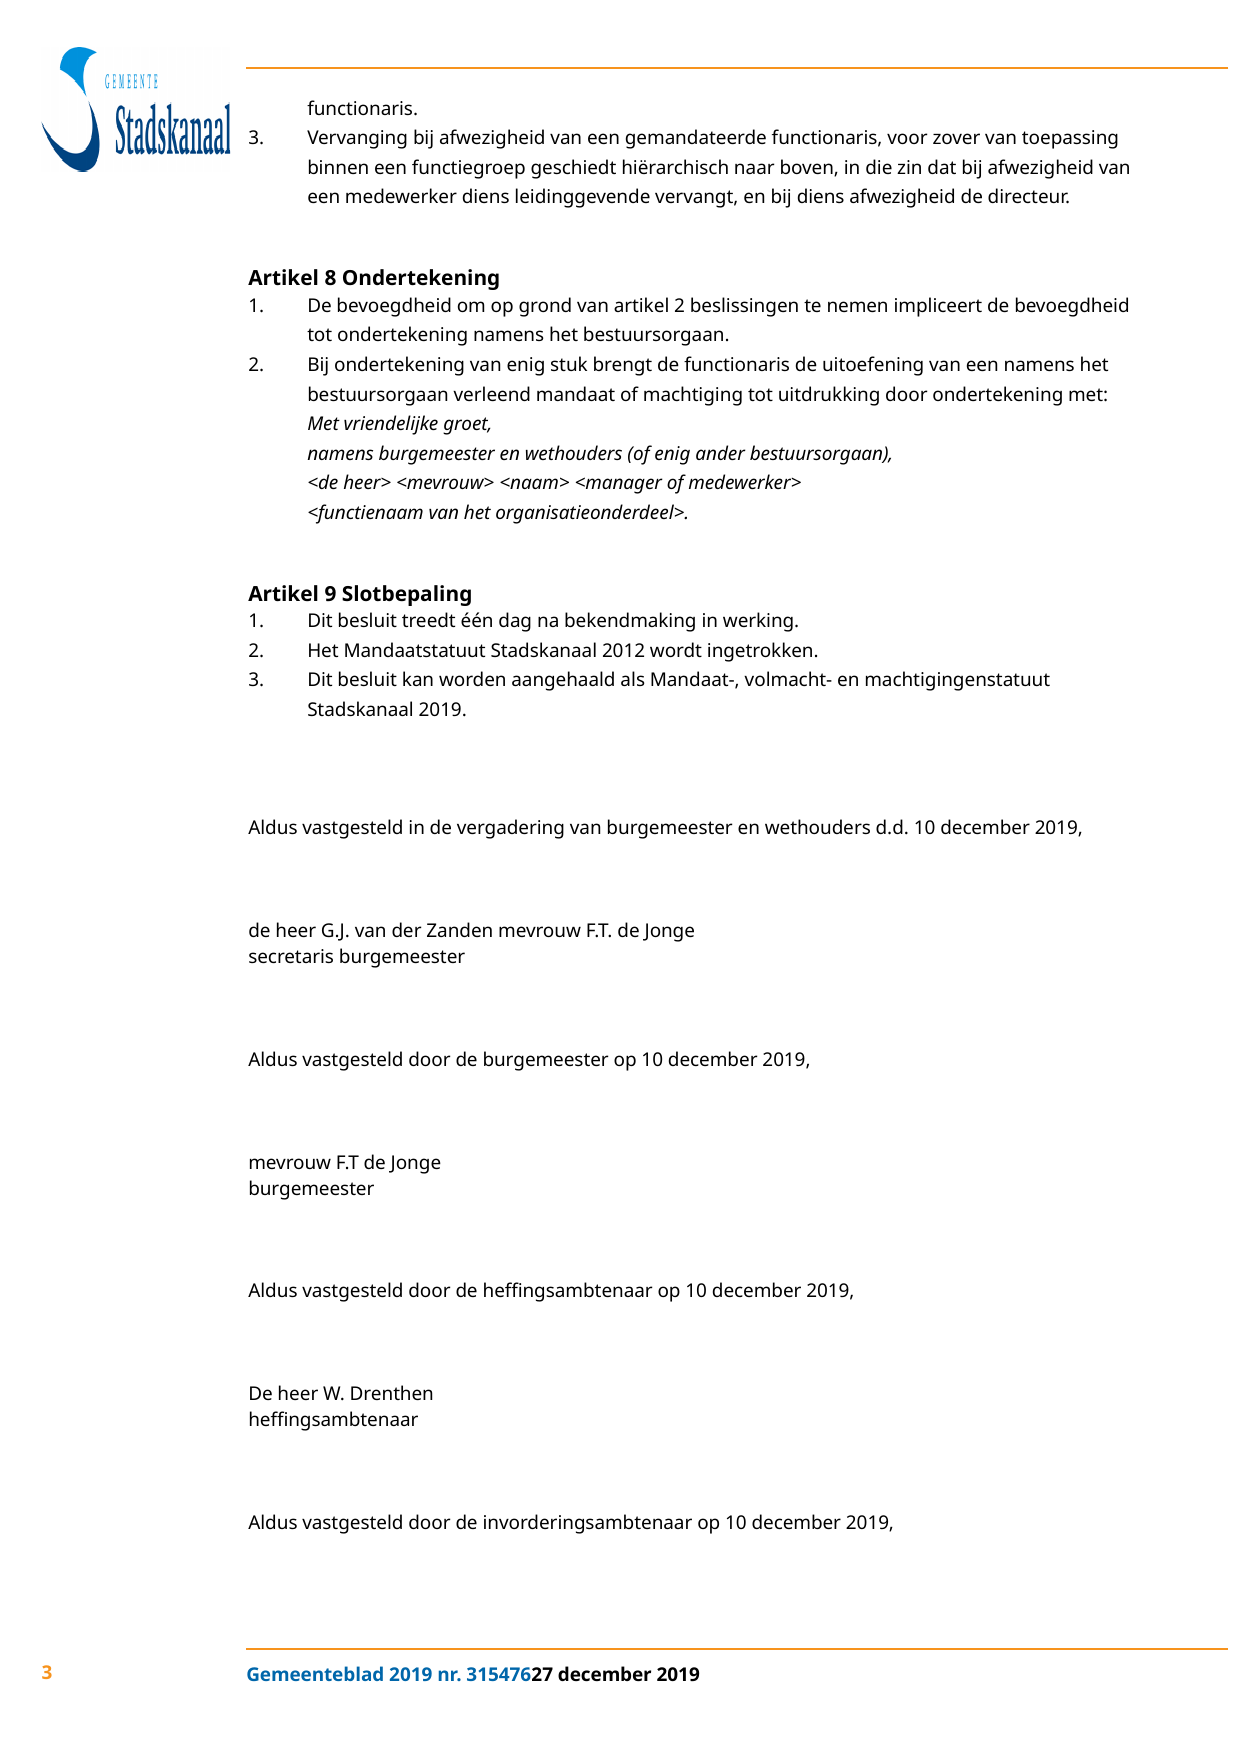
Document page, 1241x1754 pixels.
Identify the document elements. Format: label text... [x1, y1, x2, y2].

text Artikel 9 Slotbepaling [248, 579, 1152, 607]
picture [41, 47, 231, 172]
text Aldus vastgesteld door de burgemeester op 10 december 2019, [248, 1046, 1152, 1072]
list Dit besluit treedt één dag na bekendmaking in werking. [248, 607, 1152, 633]
list <functienaam van het organisatieonderdeel>. [248, 499, 1152, 525]
list functionaris. [248, 95, 1152, 121]
text de heer G.J. van der Zanden mevrouw F.T. de Jonge [248, 917, 1152, 943]
text mevrouw F.T de Jonge [248, 1149, 1152, 1175]
text Aldus vastgesteld in de vergadering van burgemeester en wethouders d.d. 10 december 2019, [248, 814, 1152, 840]
text burgemeester [248, 1175, 1152, 1201]
text heffingsambtenaar [248, 1406, 1152, 1432]
text Aldus vastgesteld door de heffingsambtenaar op 10 december 2019, [248, 1278, 1152, 1303]
list <de heer> <mevrouw> <naam> <manager of medewerker> [248, 469, 1152, 495]
text De heer W. Drenthen [248, 1381, 1152, 1406]
list Vervanging bij afwezigheid van een gemandateerde functionaris, voor zover van toepassing binnen een functiegroep geschiedt hiërarchisch naar boven, in die zin dat bij afwezigheid van een medewerker diens leidinggevende vervangt, en bij diens afwezigheid de directeur. [248, 124, 1152, 209]
list Met vriendelijke groet, [248, 410, 1152, 436]
text Aldus vastgesteld door de invorderingsambtenaar op 10 december 2019, [248, 1509, 1152, 1535]
list Bij ondertekening van enig stuk brengt de functionaris de uitoefening van een namens het bestuursorgaan verleend mandaat of machtiging tot uitdrukking door ondertekening met: [248, 351, 1152, 406]
list namens burgemeester en wethouders (of enig ander bestuursorgaan), [248, 440, 1152, 466]
text Artikel 8 Ondertekening [248, 263, 1152, 292]
text secretaris burgemeester [248, 943, 1152, 969]
list De bevoegdheid om op grond van artikel 2 beslissingen te nemen impliceert de bevoegdheid tot ondertekening namens het bestuursorgaan. [248, 292, 1152, 347]
list Het Mandaatstatuut Stadskanaal 2012 wordt ingetrokken. [248, 637, 1152, 663]
list Dit besluit kan worden aangehaald als Mandaat-, volmacht- en machtigingenstatuut Stadskanaal 2019. [248, 667, 1152, 722]
